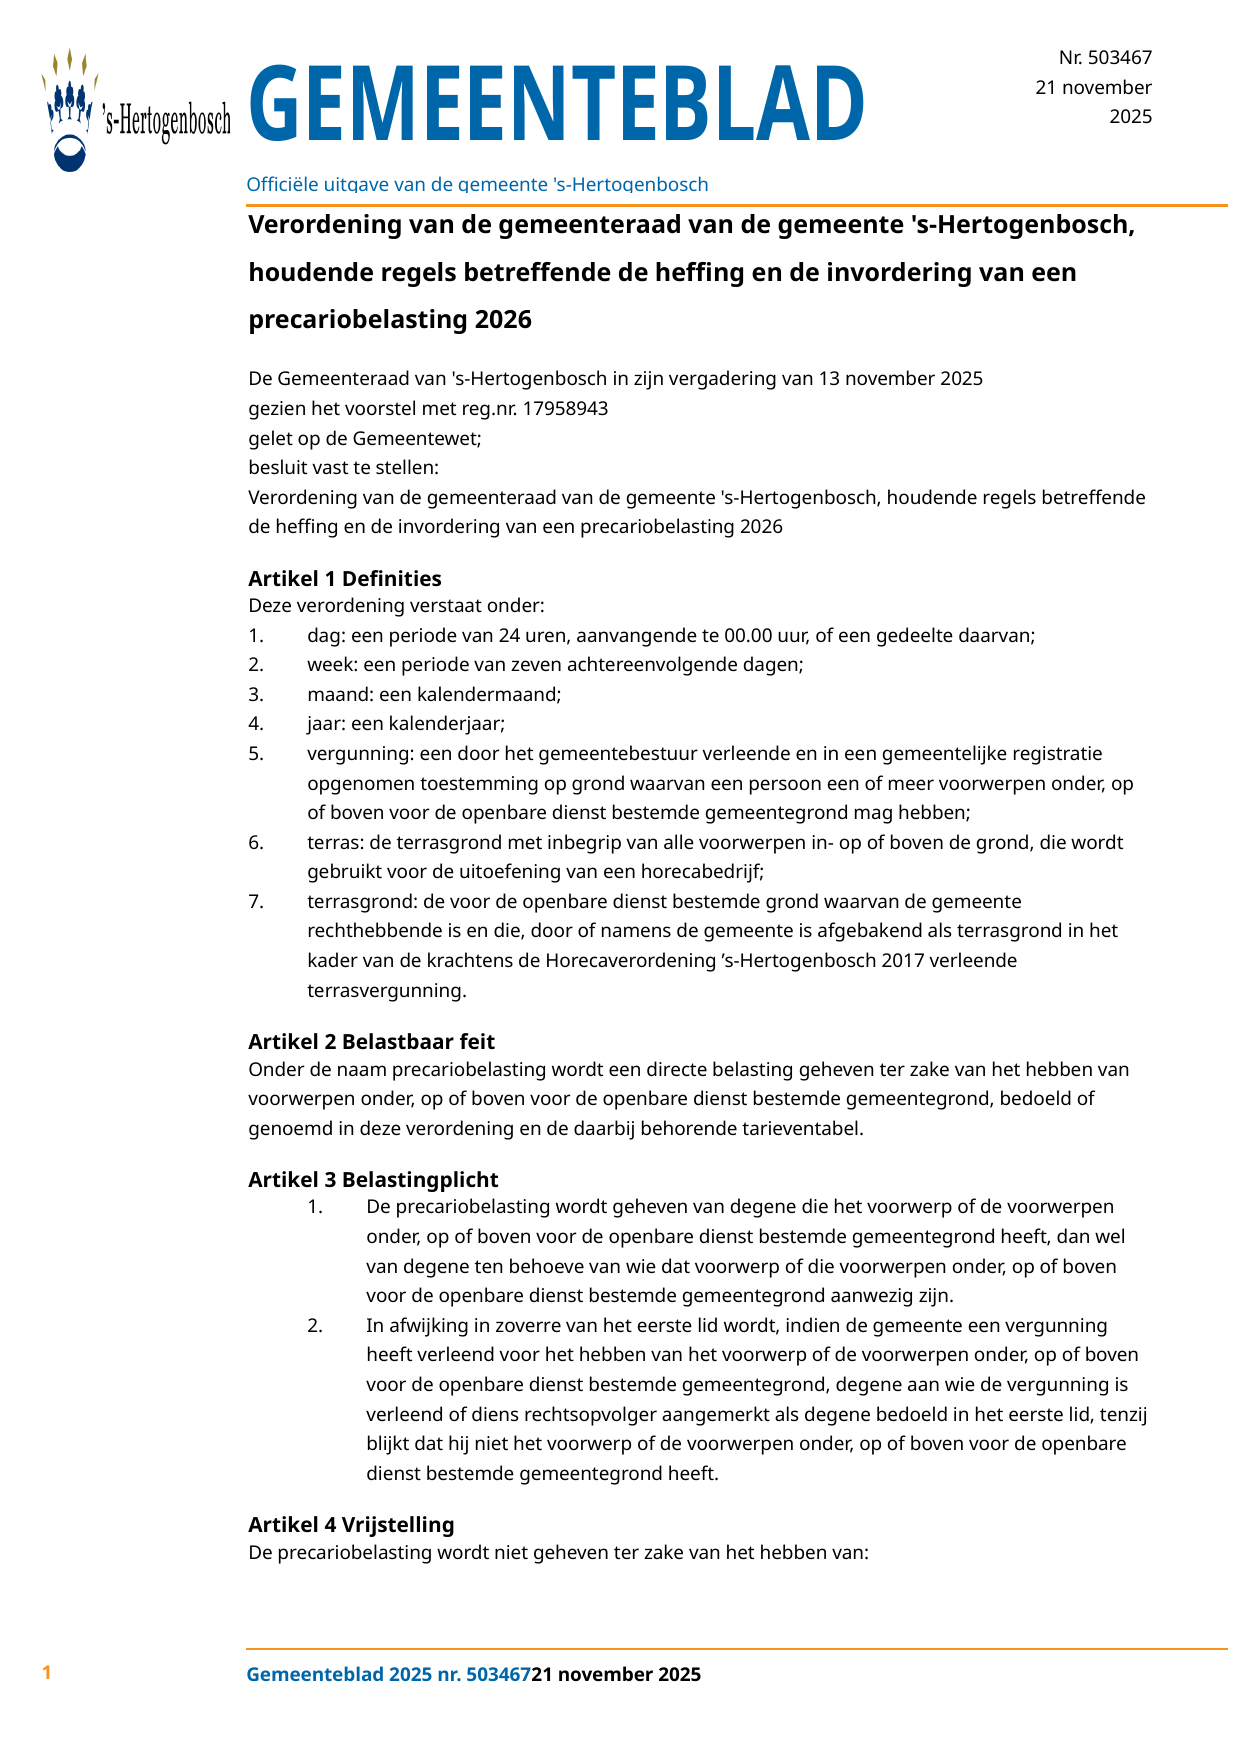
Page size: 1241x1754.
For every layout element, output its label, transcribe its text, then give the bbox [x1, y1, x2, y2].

text De Gemeenteraad van 's-Hertogenbosch in zijn vergadering van 13 november 2025 [248, 366, 1152, 391]
list terrasgrond: de voor de openbare dienst bestemde grond waarvan de gemeente rechthebbende is en die, door of namens de gemeente is afgebakend als terrasgrond in het kader van de krachtens de Horecaverordening ’s-Hertogenbosch 2017 verleende terrasvergunning. [248, 888, 1152, 1003]
text Artikel 1 Definities [248, 564, 1152, 592]
list dag: een periode van 24 uren, aanvangende te 00.00 uur, of een gedeelte daarvan; [248, 622, 1152, 648]
text Verordening van de gemeenteraad van de gemeente 's-Hertogenbosch, houdende regels betreffende de heffing en de invordering van een precariobelasting 2026 [248, 207, 1152, 336]
list terras: de terrasgrond met inbegrip van alle voorwerpen in- op of boven de grond, die wordt gebruikt voor de uitoefening van een horecabedrijf; [248, 829, 1152, 884]
text besluit vast te stellen: [248, 454, 1152, 480]
list maand: een kalendermaand; [248, 681, 1152, 707]
list In afwijking in zoverre van het eerste lid wordt, indien de gemeente een vergunning heeft verleend voor het hebben van het voorwerp of de voorwerpen onder, op of boven voor de openbare dienst bestemde gemeentegrond, degene aan wie de vergunning is verleend of diens rechtsopvolger aangemerkt als degene bedoeld in het eerste lid, tenzij blijkt dat hij niet het voorwerp of de voorwerpen onder, op of boven voor de openbare dienst bestemde gemeentegrond heeft. [307, 1312, 1152, 1486]
list De precariobelasting wordt geheven van degene die het voorwerp of de voorwerpen onder, op of boven voor de openbare dienst bestemde gemeentegrond heeft, dan wel van degene ten behoeve van wie dat voorwerp of die voorwerpen onder, op of boven voor de openbare dienst bestemde gemeentegrond aanwezig zijn. [307, 1194, 1152, 1308]
text gezien het voorstel met reg.nr. 17958943 [248, 395, 1152, 421]
text Artikel 2 Belastbaar feit [248, 1027, 1152, 1056]
text Onder de naam precariobelasting wordt een directe belasting geheven ter zake van het hebben van voorwerpen onder, op of boven voor de openbare dienst bestemde gemeentegrond, bedoeld of genoemd in deze verordening en de daarbij behorende tarieventabel. [248, 1056, 1152, 1141]
list week: een periode van zeven achtereenvolgende dagen; [248, 651, 1152, 677]
text Deze verordening verstaat onder: [248, 592, 1152, 618]
text Artikel 3 Belastingplicht [248, 1165, 1152, 1194]
text gelet op de Gemeentewet; [248, 425, 1152, 450]
list vergunning: een door het gemeentebestuur verleende en in een gemeentelijke registratie opgenomen toestemming op grond waarvan een persoon een of meer voorwerpen onder, op of boven voor de openbare dienst bestemde gemeentegrond mag hebben; [248, 740, 1152, 825]
text Artikel 4 Vrijstelling [248, 1510, 1152, 1539]
text Verordening van de gemeenteraad van de gemeente 's-Hertogenbosch, houdende regels betreffende de heffing en de invordering van een precariobelasting 2026 [248, 484, 1152, 539]
list jaar: een kalenderjaar; [248, 711, 1152, 736]
text De precariobelasting wordt niet geheven ter zake van het hebben van: [248, 1539, 1152, 1564]
picture [41, 47, 231, 172]
